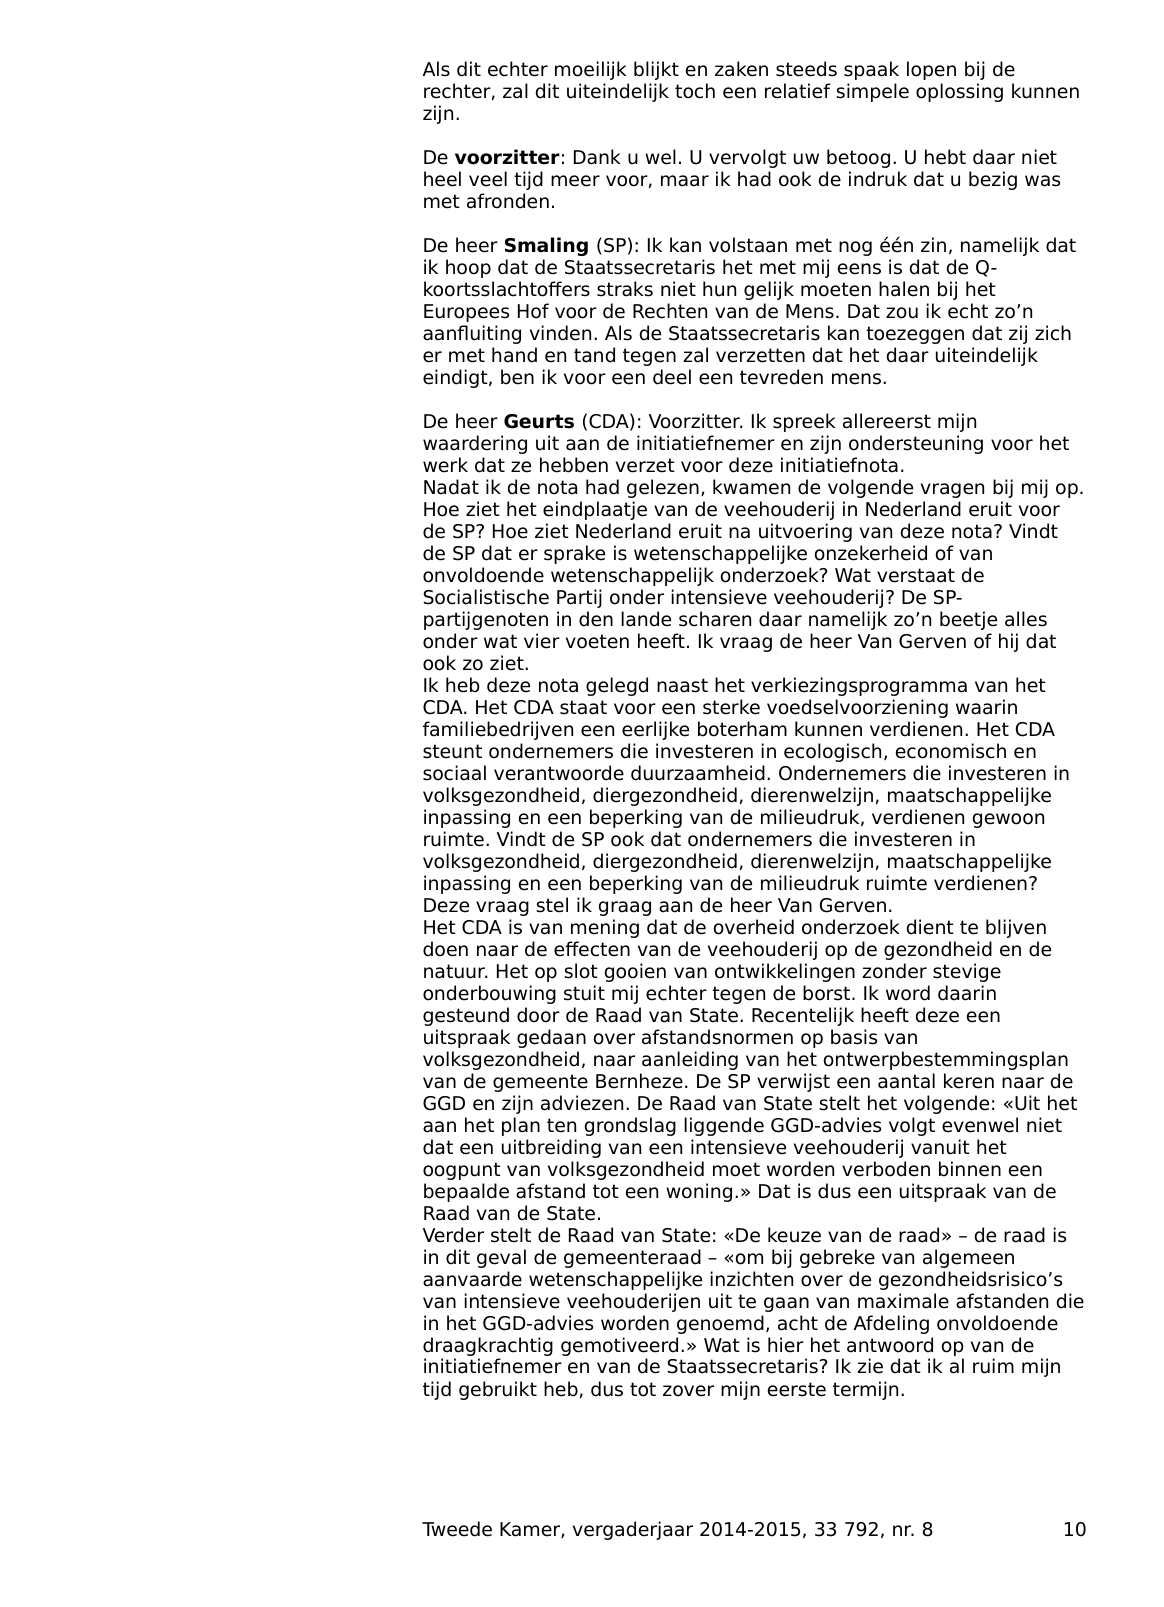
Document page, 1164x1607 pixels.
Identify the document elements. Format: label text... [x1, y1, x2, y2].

text De voorzitter: Dank u wel. U vervolgt uw betoog. U hebt daar niet heel veel tijd meer voor, maar ik had ook de indruk dat u bezig was met afronden. [422, 147, 1087, 213]
text Verder stelt de Raad van State: «De keuze van de raad» – de raad is in dit geval de gemeenteraad – «om bij gebreke van algemeen aanvaarde wetenschappelijke inzichten over de gezondheidsrisico’s van intensieve veehouderijen uit te gaan van maximale afstanden die in het GGD-advies worden genoemd, acht de Afdeling onvoldoende draagkrachtig gemotiveerd.» Wat is hier het antwoord op van de initiatiefnemer en van de Staatssecretaris? Ik zie dat ik al ruim mijn tijd gebruikt heb, dus tot zover mijn eerste termijn. [422, 1224, 1087, 1400]
text Het CDA is van mening dat de overheid onderzoek dient te blijven doen naar de effecten van de veehouderij op de gezondheid en de natuur. Het op slot gooien van ontwikkelingen zonder stevige onderbouwing stuit mij echter tegen de borst. Ik word daarin gesteund door de Raad van State. Recentelijk heeft deze een uitspraak gedaan over afstandsnormen op basis van volksgezondheid, naar aanleiding van het ontwerpbestemmingsplan van de gemeente Bernheze. De SP verwijst een aantal keren naar de GGD en zijn adviezen. De Raad van State stelt het volgende: «Uit het aan het plan ten grondslag liggende GGD-advies volgt evenwel niet dat een uitbreiding van een intensieve veehouderij vanuit het oogpunt van volksgezondheid moet worden verboden binnen een bepaalde afstand tot een woning.» Dat is dus een uitspraak van de Raad van de State. [422, 917, 1087, 1224]
text Nadat ik de nota had gelezen, kwamen de volgende vragen bij mij op. Hoe ziet het eindplaatje van de veehouderij in Nederland eruit voor de SP? Hoe ziet Nederland eruit na uitvoering van deze nota? Vindt de SP dat er sprake is wetenschappelijke onzekerheid of van onvoldoende wetenschappelijk onderzoek? Wat verstaat de Socialistische Partij onder intensieve veehouderij? De SP-partijgenoten in den lande scharen daar namelijk zo’n beetje alles onder wat vier voeten heeft. Ik vraag de heer Van Gerven of hij dat ook zo ziet. [422, 477, 1087, 675]
text De heer Smaling (SP): Ik kan volstaan met nog één zin, namelijk dat ik hoop dat de Staatssecretaris het met mij eens is dat de Q-koortsslachtoffers straks niet hun gelijk moeten halen bij het Europees Hof voor de Rechten van de Mens. Dat zou ik echt zo’n aanfluiting vinden. Als de Staatssecretaris kan toezeggen dat zij zich er met hand en tand tegen zal verzetten dat het daar uiteindelijk eindigt, ben ik voor een deel een tevreden mens. [422, 235, 1087, 389]
text Ik heb deze nota gelegd naast het verkiezingsprogramma van het CDA. Het CDA staat voor een sterke voedselvoorziening waarin familiebedrijven een eerlijke boterham kunnen verdienen. Het CDA steunt ondernemers die investeren in ecologisch, economisch en sociaal verantwoorde duurzaamheid. Ondernemers die investeren in volksgezondheid, diergezondheid, dierenwelzijn, maatschappelijke inpassing en een beperking van de milieudruk, verdienen gewoon ruimte. Vindt de SP ook dat ondernemers die investeren in volksgezondheid, diergezondheid, dierenwelzijn, maatschappelijke inpassing en een beperking van de milieudruk ruimte verdienen? Deze vraag stel ik graag aan de heer Van Gerven. [422, 675, 1087, 917]
text De heer Geurts (CDA): Voorzitter. Ik spreek allereerst mijn waardering uit aan de initiatiefnemer en zijn ondersteuning voor het werk dat ze hebben verzet voor deze initiatiefnota. [422, 411, 1087, 477]
text Als dit echter moeilijk blijkt en zaken steeds spaak lopen bij de rechter, zal dit uiteindelijk toch een relatief simpele oplossing kunnen zijn. [422, 59, 1087, 125]
